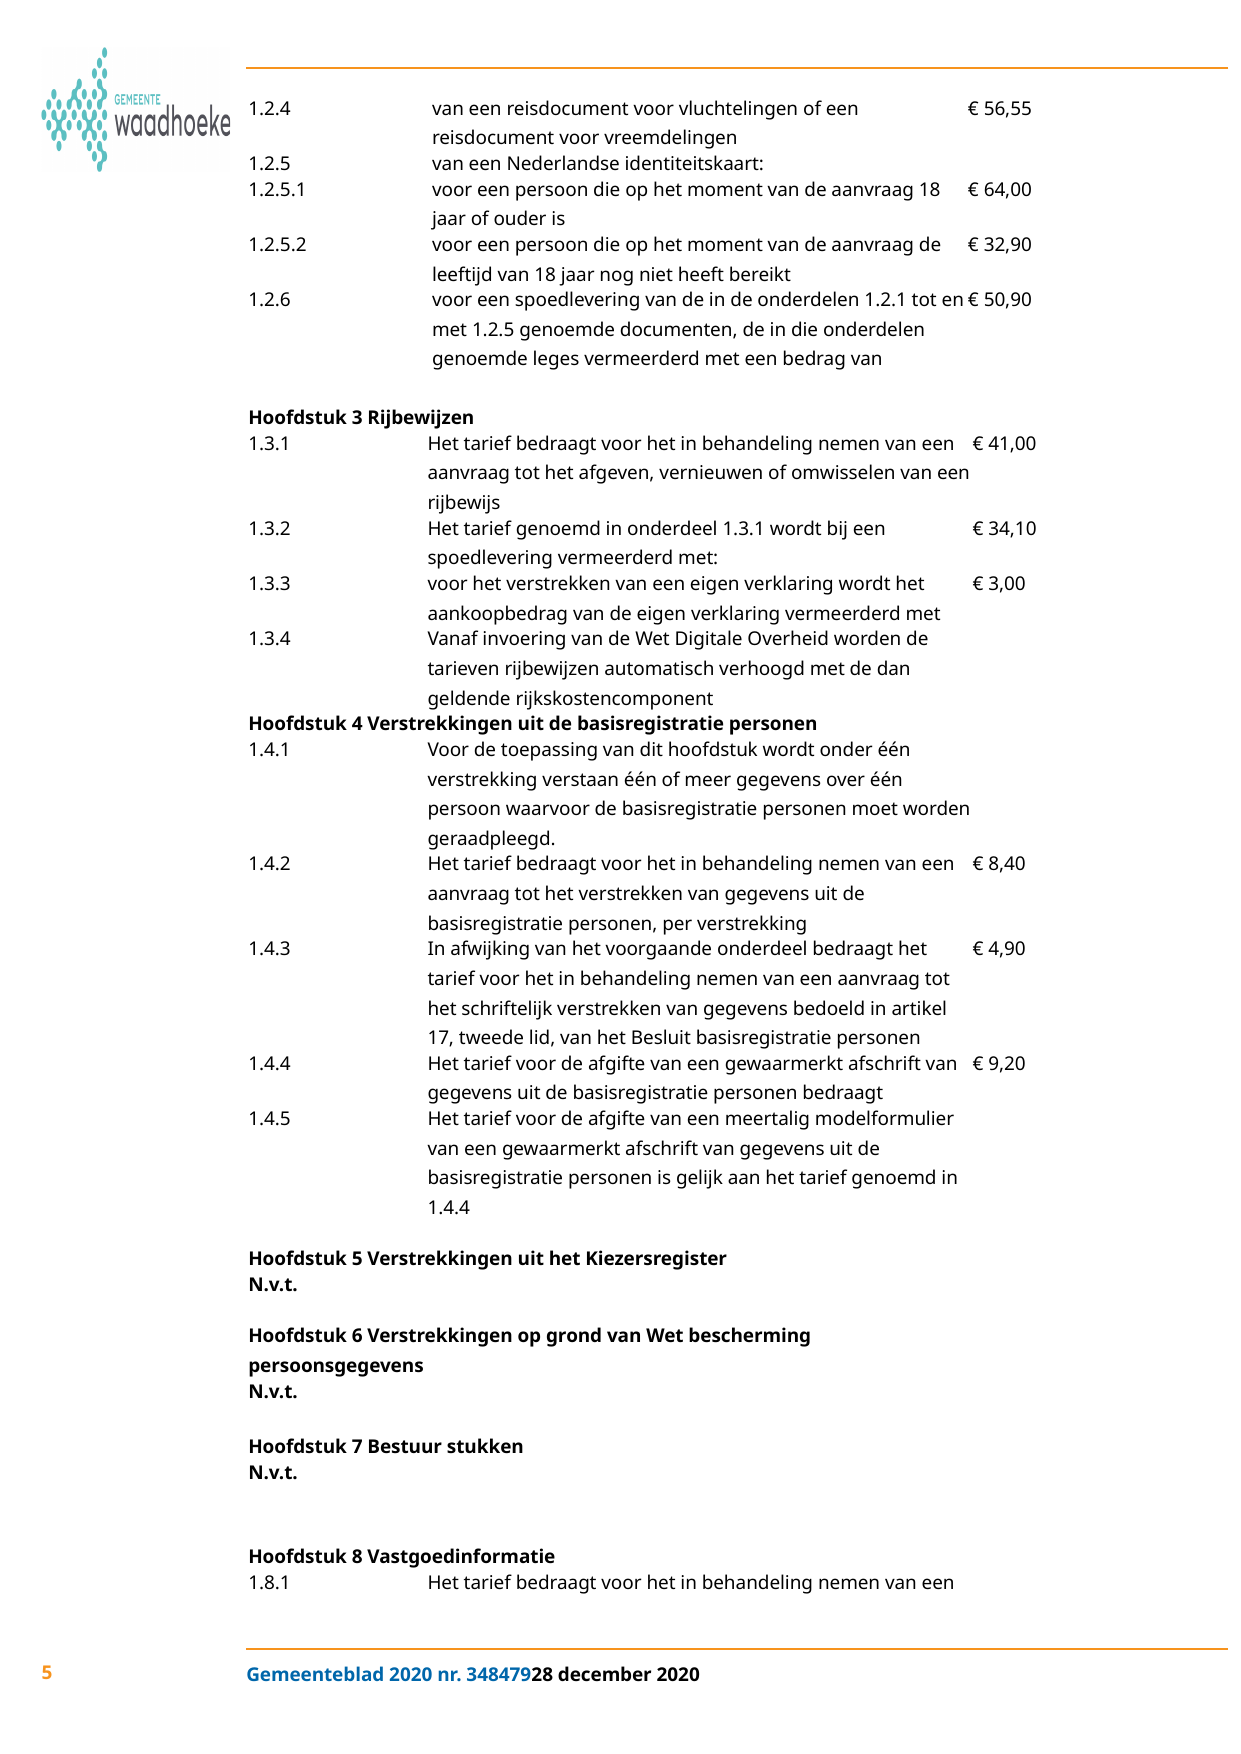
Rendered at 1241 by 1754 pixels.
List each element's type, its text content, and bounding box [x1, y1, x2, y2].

table_cell € 3,00 [973, 570, 1152, 626]
table_cell [973, 1105, 1152, 1220]
table_cell 1.2.4 [248, 95, 432, 150]
table_cell 1.4.3 [248, 936, 427, 1050]
table_cell [248, 1220, 427, 1246]
table_cell [968, 150, 1152, 176]
table_cell [973, 736, 1152, 851]
table_header [973, 404, 1152, 430]
table_cell 1.2.5.1 [248, 176, 432, 231]
table_cell € 56,55 [968, 95, 1152, 150]
table_cell Het tarief voor de afgifte van een meertalig modelformulier van een gewaarmerkt afschrift van gegevens uit de basisregistratie personen is gelijk aan het tarief genoemd in 1.4.4 [427, 1105, 972, 1220]
table_cell Voor de toepassing van dit hoofdstuk wordt onder één verstrekking verstaan één of meer gegevens over één persoon waarvoor de basisregistratie personen moet worden geraadpleegd. [427, 736, 972, 851]
table_header Hoofdstuk 8 Vastgoedinformatie [248, 1544, 972, 1569]
table_cell [973, 1433, 1152, 1459]
table_cell [973, 1246, 1152, 1271]
table_cell € 34,10 [973, 515, 1152, 570]
table_cell Hoofdstuk 4 Verstrekkingen uit de basisregistratie personen [248, 710, 972, 736]
table_cell [973, 1271, 1152, 1297]
table_cell 1.2.6 [248, 286, 432, 371]
picture [41, 47, 231, 172]
table_cell 1.2.5.2 [248, 231, 432, 286]
table_cell 1.3.1 [248, 430, 427, 515]
table_cell 1.4.5 [248, 1105, 427, 1220]
table_cell [973, 1459, 1152, 1485]
table_cell € 8,40 [973, 851, 1152, 936]
table_cell € 9,20 [973, 1050, 1152, 1105]
table_cell 1.4.1 [248, 736, 427, 851]
table_header Hoofdstuk 3 Rijbewijzen [248, 404, 972, 430]
table_cell N.v.t. [248, 1271, 606, 1297]
table_cell [248, 1297, 606, 1323]
table_cell N.v.t. [248, 1459, 606, 1485]
table_cell [973, 1569, 1152, 1595]
table_cell 1.4.2 [248, 851, 427, 936]
table_cell voor het verstrekken van een eigen verklaring wordt het aankoopbedrag van de eigen verklaring vermeerderd met [427, 570, 972, 626]
table_header [973, 1544, 1152, 1569]
table_cell [973, 1220, 1152, 1246]
table_cell N.v.t. [248, 1378, 427, 1433]
table_cell [427, 1378, 972, 1433]
table_cell Het tarief bedraagt voor het in behandeling nemen van een [427, 1569, 972, 1595]
table_cell 1.2.5 [248, 150, 432, 176]
table_cell 1.4.4 [248, 1050, 427, 1105]
table_cell [973, 1323, 1152, 1378]
table_cell [606, 1271, 972, 1297]
table_cell [606, 1459, 972, 1485]
table_cell [427, 1220, 972, 1246]
table_cell [248, 1485, 606, 1511]
table_cell Het tarief bedraagt voor het in behandeling nemen van een aanvraag tot het afgeven, vernieuwen of omwisselen van een rijbewijs [427, 430, 972, 515]
table_cell Hoofdstuk 7 Bestuur stukken [248, 1433, 972, 1459]
table_cell € 41,00 [973, 430, 1152, 515]
table_cell van een reisdocument voor vluchtelingen of een reisdocument voor vreemdelingen [432, 95, 968, 150]
table_cell van een Nederlandse identiteitskaart: [432, 150, 968, 176]
table_cell Het tarief bedraagt voor het in behandeling nemen van een aanvraag tot het verstrekken van gegevens uit de basisregistratie personen, per verstrekking [427, 851, 972, 936]
table_cell [973, 626, 1152, 710]
table_cell 1.3.3 [248, 570, 427, 626]
table_cell voor een persoon die op het moment van de aanvraag 18 jaar of ouder is [432, 176, 968, 231]
table_cell Vanaf invoering van de Wet Digitale Overheid worden de tarieven rijbewijzen automatisch verhoogd met de dan geldende rijkskostencomponent [427, 626, 972, 710]
table_cell 1.3.2 [248, 515, 427, 570]
table_cell € 50,90 [968, 286, 1152, 371]
table_cell [606, 1297, 972, 1323]
table_cell 1.3.4 [248, 626, 427, 710]
table_cell Het tarief voor de afgifte van een gewaarmerkt afschrift van gegevens uit de basisregistratie personen bedraagt [427, 1050, 972, 1105]
table_cell [606, 1485, 972, 1511]
table_cell [973, 710, 1152, 736]
table_cell 1.8.1 [248, 1569, 427, 1595]
table_cell Hoofdstuk 6 Verstrekkingen op grond van Wet bescherming persoonsgegevens [248, 1323, 972, 1378]
table_cell [973, 1485, 1152, 1511]
table_cell Het tarief genoemd in onderdeel 1.3.1 wordt bij een spoedlevering vermeerderd met: [427, 515, 972, 570]
table_cell [973, 1378, 1152, 1433]
table_cell voor een persoon die op het moment van de aanvraag de leeftijd van 18 jaar nog niet heeft bereikt [432, 231, 968, 286]
table_cell € 64,00 [968, 176, 1152, 231]
table_cell € 4,90 [973, 936, 1152, 1050]
table_cell € 32,90 [968, 231, 1152, 286]
table_cell In afwijking van het voorgaande onderdeel bedraagt het tarief voor het in behandeling nemen van een aanvraag tot het schriftelijk verstrekken van gegevens bedoeld in artikel 17, tweede lid, van het Besluit basisregistratie personen [427, 936, 972, 1050]
table_cell voor een spoedlevering van de in de onderdelen 1.2.1 tot en met 1.2.5 genoemde documenten, de in die onderdelen genoemde leges vermeerderd met een bedrag van [432, 286, 968, 371]
table_cell [973, 1297, 1152, 1323]
table_cell Hoofdstuk 5 Verstrekkingen uit het Kiezersregister [248, 1246, 972, 1271]
